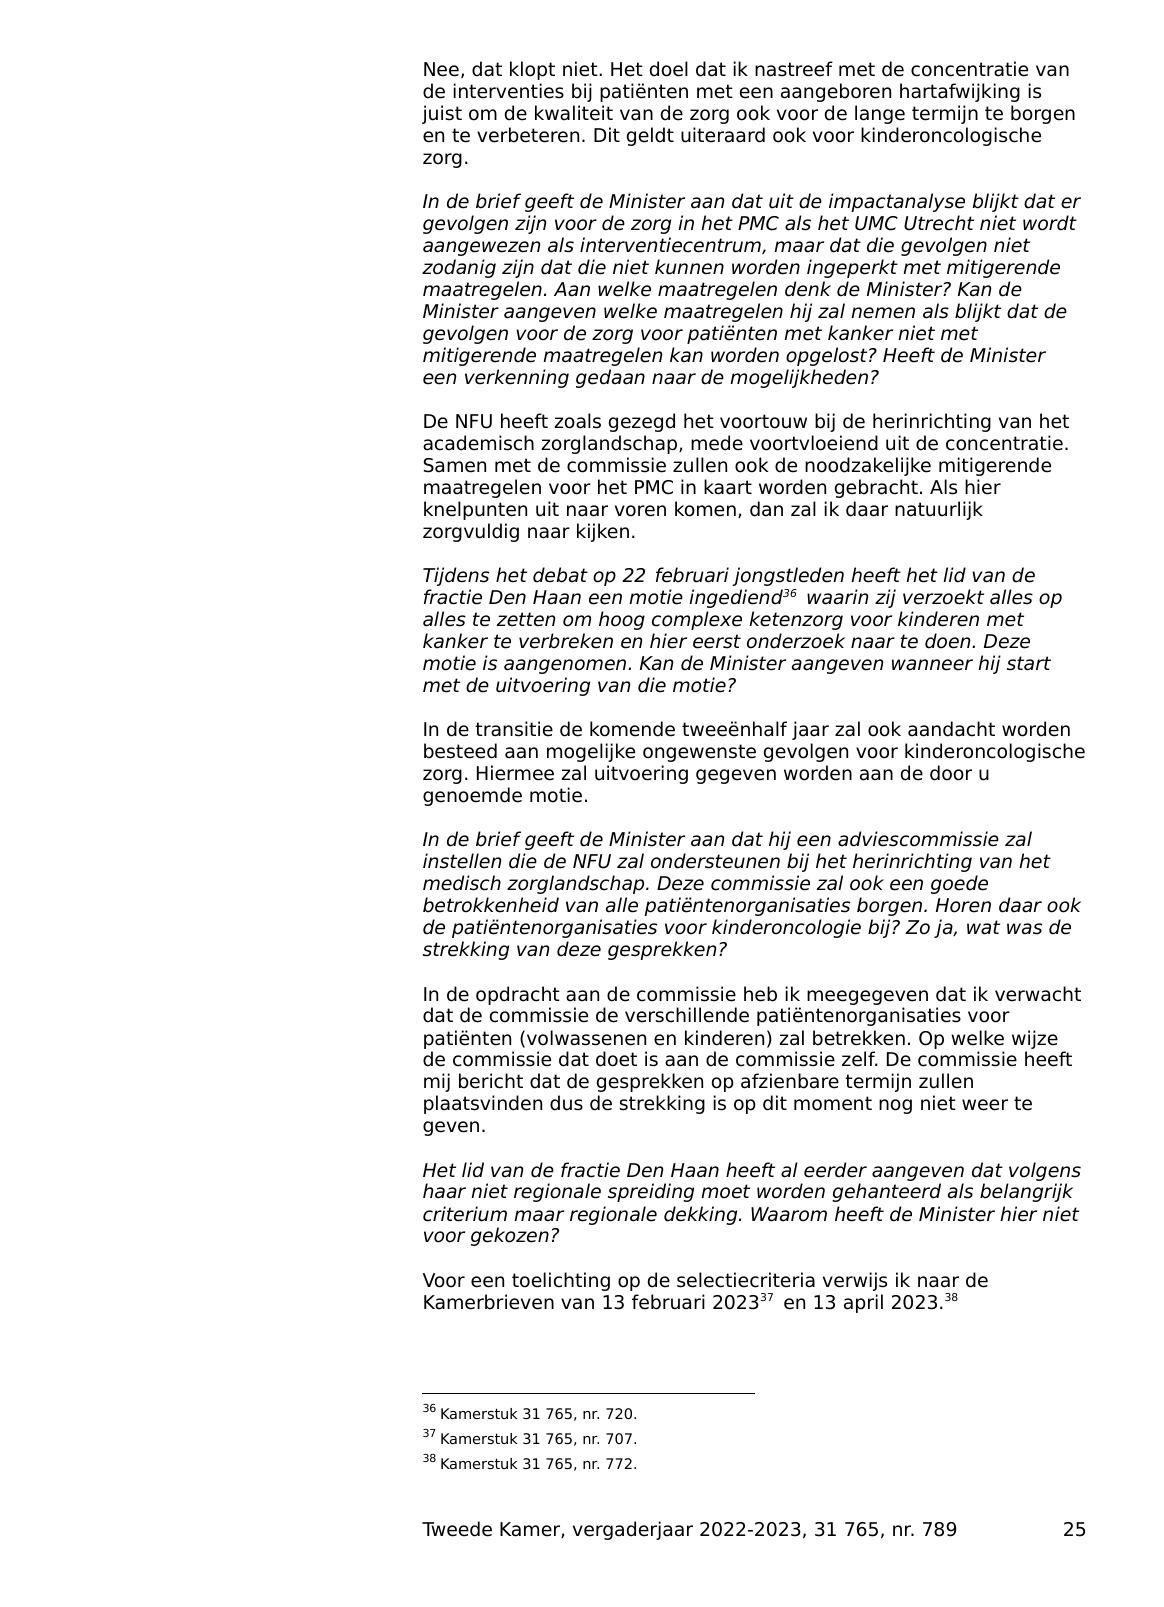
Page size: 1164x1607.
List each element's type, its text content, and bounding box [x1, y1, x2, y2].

text In de brief geeft de Minister aan dat hij een adviescommissie zal instellen die de NFU zal ondersteunen bij het herinrichting van het medisch zorglandschap. Deze commissie zal ook een goede betrokkenheid van alle patiëntenorganisaties borgen. Horen daar ook de patiëntenorganisaties voor kinderoncologie bij? Zo ja, wat was de strekking van deze gesprekken? [422, 829, 1087, 961]
text De NFU heeft zoals gezegd het voortouw bij de herinrichting van het academisch zorglandschap, mede voortvloeiend uit de concentratie. Samen met de commissie zullen ook de noodzakelijke mitigerende maatregelen voor het PMC in kaart worden gebracht. Als hier knelpunten uit naar voren komen, dan zal ik daar natuurlijk zorgvuldig naar kijken. [422, 411, 1087, 543]
text Kamerstuk 31 765, nr. 772. [422, 1452, 1087, 1474]
text In de brief geeft de Minister aan dat uit de impactanalyse blijkt dat er gevolgen zijn voor de zorg in het PMC als het UMC Utrecht niet wordt aangewezen als interventiecentrum, maar dat die gevolgen niet zodanig zijn dat die niet kunnen worden ingeperkt met mitigerende maatregelen. Aan welke maatregelen denk de Minister? Kan de Minister aangeven welke maatregelen hij zal nemen als blijkt dat de gevolgen voor de zorg voor patiënten met kanker niet met mitigerende maatregelen kan worden opgelost? Heeft de Minister een verkenning gedaan naar de mogelijkheden? [422, 191, 1087, 389]
text Nee, dat klopt niet. Het doel dat ik nastreef met de concentratie van de interventies bij patiënten met een aangeboren hartafwijking is juist om de kwaliteit van de zorg ook voor de lange termijn te borgen en te verbeteren. Dit geldt uiteraard ook voor kinderoncologische zorg. [422, 59, 1087, 169]
text Kamerstuk 31 765, nr. 720. [422, 1402, 1087, 1424]
text Kamerstuk 31 765, nr. 707. [422, 1427, 1087, 1449]
text Tijdens het debat op 22 februari jongstleden heeft het lid van de fractie Den Haan een motie ingediend waarin zij verzoekt alles op alles te zetten om hoog complexe ketenzorg voor kinderen met kanker te verbreken en hier eerst onderzoek naar te doen. Deze motie is aangenomen. Kan de Minister aangeven wanneer hij start met de uitvoering van die motie? [422, 565, 1087, 697]
text In de transitie de komende tweeënhalf jaar zal ook aandacht worden besteed aan mogelijke ongewenste gevolgen voor kinderoncologische zorg. Hiermee zal uitvoering gegeven worden aan de door u genoemde motie. [422, 719, 1087, 807]
text In de opdracht aan de commissie heb ik meegegeven dat ik verwacht dat de commissie de verschillende patiëntenorganisaties voor patiënten (volwassenen en kinderen) zal betrekken. Op welke wijze de commissie dat doet is aan de commissie zelf. De commissie heeft mij bericht dat de gesprekken op afzienbare termijn zullen plaatsvinden dus de strekking is op dit moment nog niet weer te geven. [422, 983, 1087, 1137]
text Voor een toelichting op de selectiecriteria verwijs ik naar de Kamerbrieven van 13 februari 2023 en 13 april 2023. [422, 1269, 1087, 1313]
text Het lid van de fractie Den Haan heeft al eerder aangeven dat volgens haar niet regionale spreiding moet worden gehanteerd als belangrijk criterium maar regionale dekking. Waarom heeft de Minister hier niet voor gekozen? [422, 1159, 1087, 1247]
